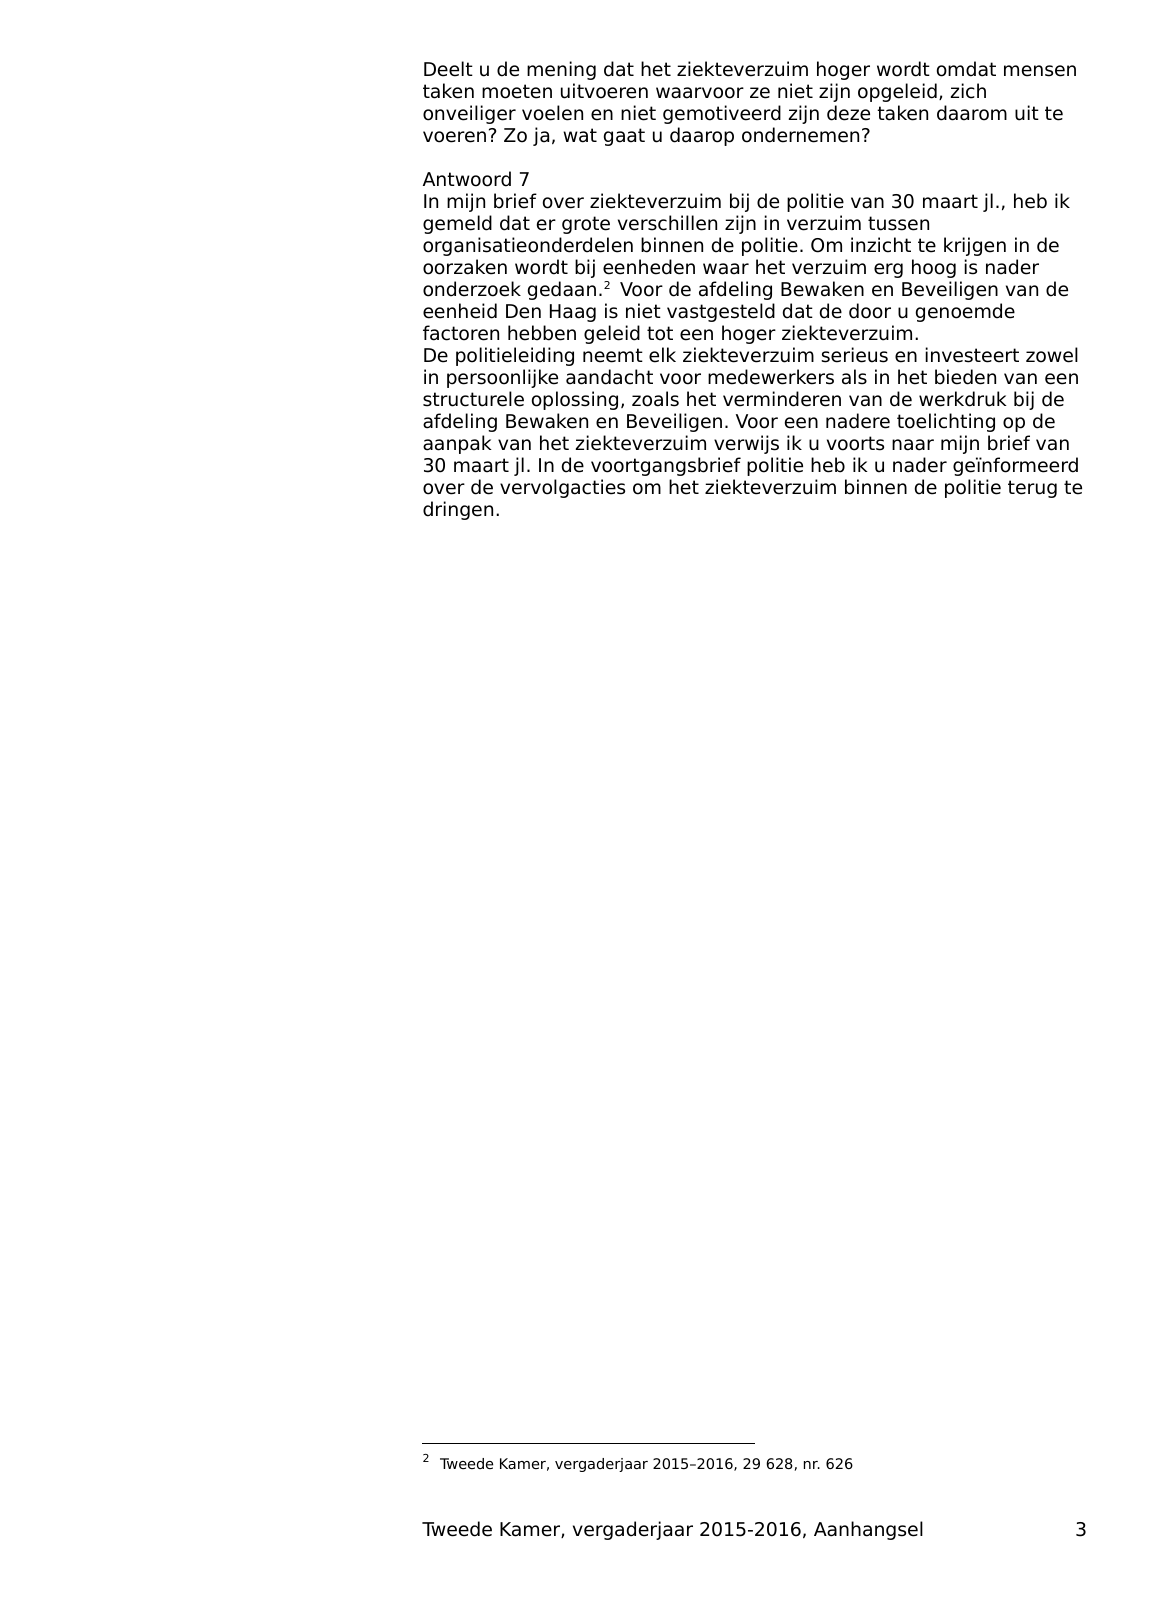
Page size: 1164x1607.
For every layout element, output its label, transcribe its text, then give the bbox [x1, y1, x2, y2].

text De politieleiding neemt elk ziekteverzuim serieus en investeert zowel in persoonlijke aandacht voor medewerkers als in het bieden van een structurele oplossing, zoals het verminderen van de werkdruk bij de afdeling Bewaken en Beveiligen. Voor een nadere toelichting op de aanpak van het ziekteverzuim verwijs ik u voorts naar mijn brief van 30 maart jl. In de voortgangsbrief politie heb ik u nader geïnformeerd over de vervolgacties om het ziekteverzuim binnen de politie terug te dringen. [422, 345, 1087, 521]
text Antwoord 7 [422, 169, 1087, 191]
text Deelt u de mening dat het ziekteverzuim hoger wordt omdat mensen taken moeten uitvoeren waarvoor ze niet zijn opgeleid, zich onveiliger voelen en niet gemotiveerd zijn deze taken daarom uit te voeren? Zo ja, wat gaat u daarop ondernemen? [422, 59, 1087, 147]
text Tweede Kamer, vergaderjaar 2015–2016, 29 628, nr. 626 [422, 1452, 1087, 1474]
text In mijn brief over ziekteverzuim bij de politie van 30 maart jl., heb ik gemeld dat er grote verschillen zijn in verzuim tussen organisatieonderdelen binnen de politie. Om inzicht te krijgen in de oorzaken wordt bij eenheden waar het verzuim erg hoog is nader onderzoek gedaan. Voor de afdeling Bewaken en Beveiligen van de eenheid Den Haag is niet vastgesteld dat de door u genoemde factoren hebben geleid tot een hoger ziekteverzuim. [422, 191, 1087, 345]
